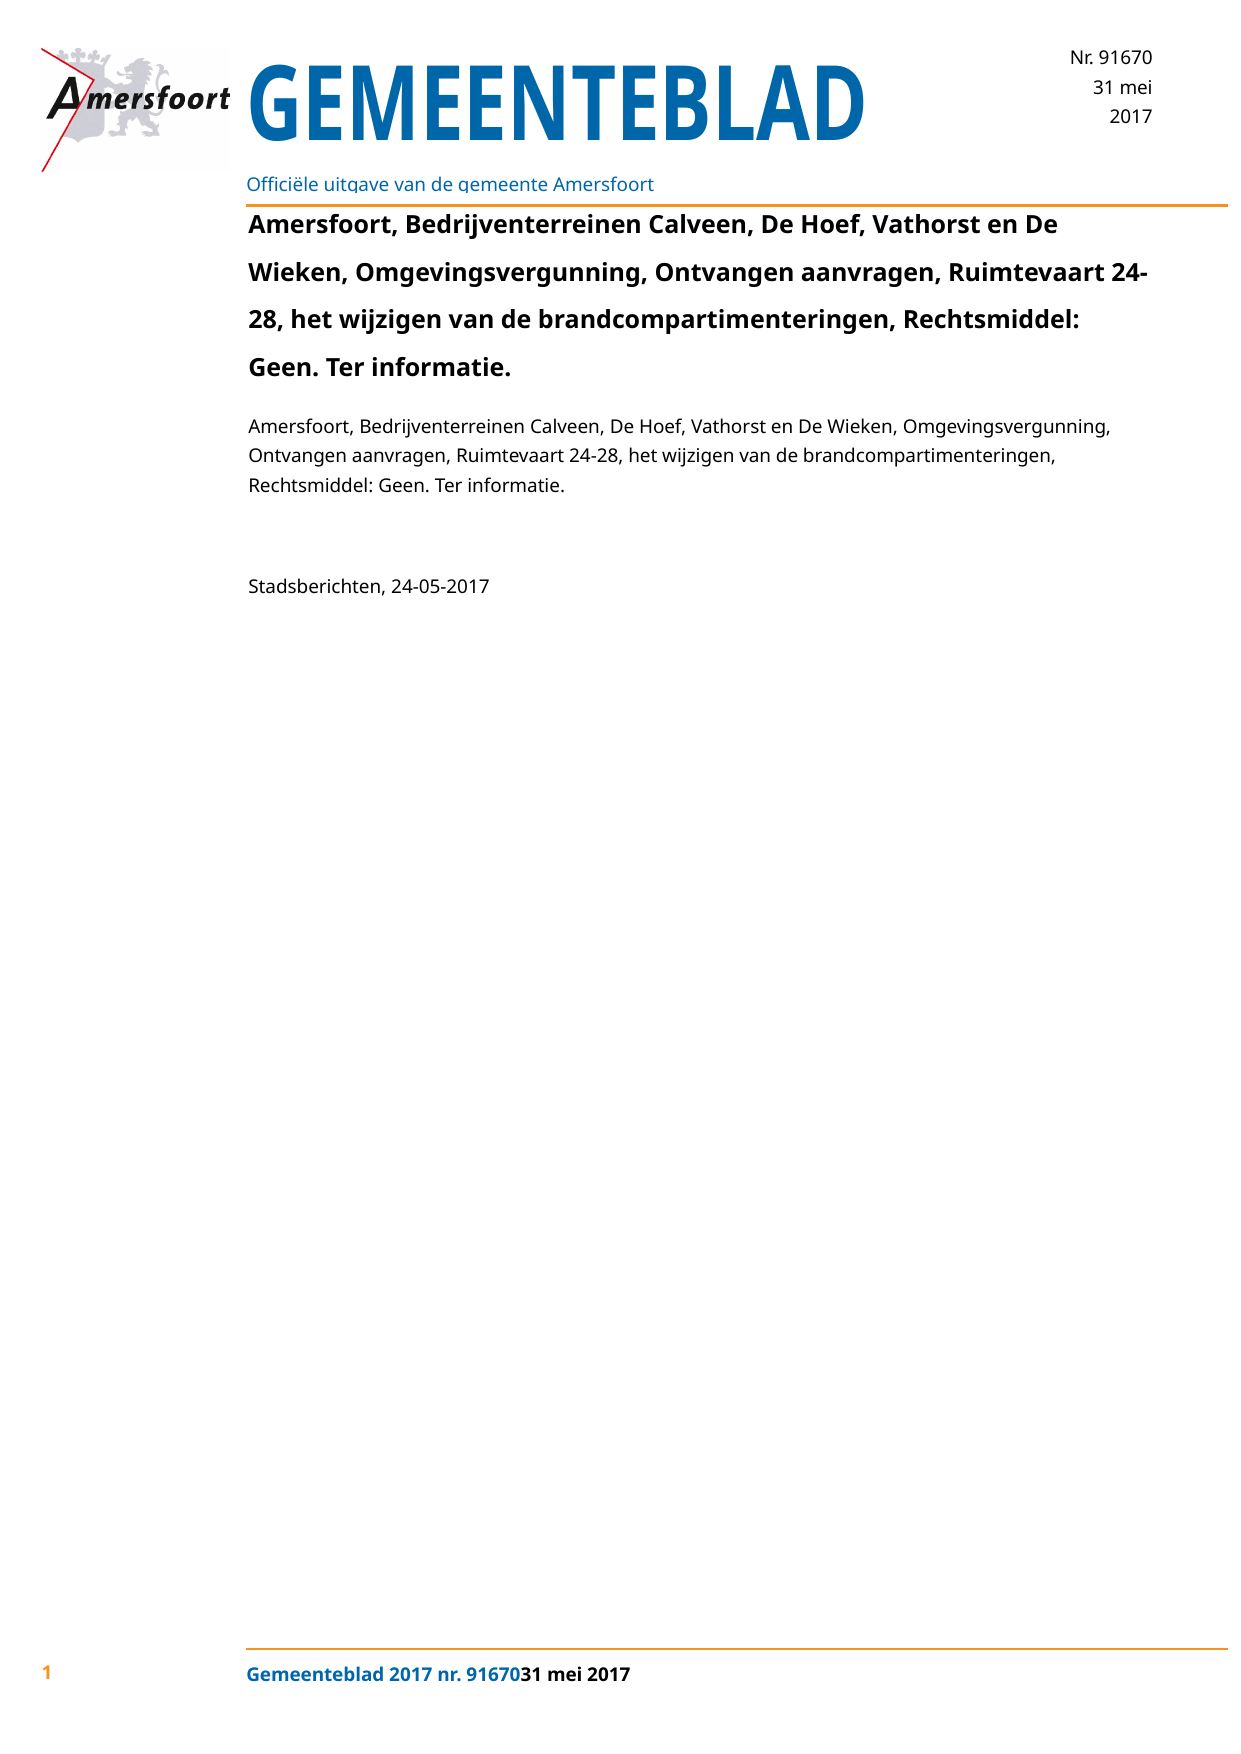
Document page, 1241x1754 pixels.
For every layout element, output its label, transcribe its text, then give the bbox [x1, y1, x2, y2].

picture [41, 47, 231, 172]
text Amersfoort, Bedrijventerreinen Calveen, De Hoef, Vathorst en De Wieken, Omgevingsvergunning, Ontvangen aanvragen, Ruimtevaart 24-28, het wijzigen van de brandcompartimenteringen, Rechtsmiddel: Geen. Ter informatie. [248, 413, 1152, 498]
text Stadsberichten, 24-05-2017 [248, 573, 1152, 599]
text Amersfoort, Bedrijventerreinen Calveen, De Hoef, Vathorst en De Wieken, Omgevingsvergunning, Ontvangen aanvragen, Ruimtevaart 24-28, het wijzigen van de brandcompartimenteringen, Rechtsmiddel: Geen. Ter informatie. [248, 207, 1152, 384]
